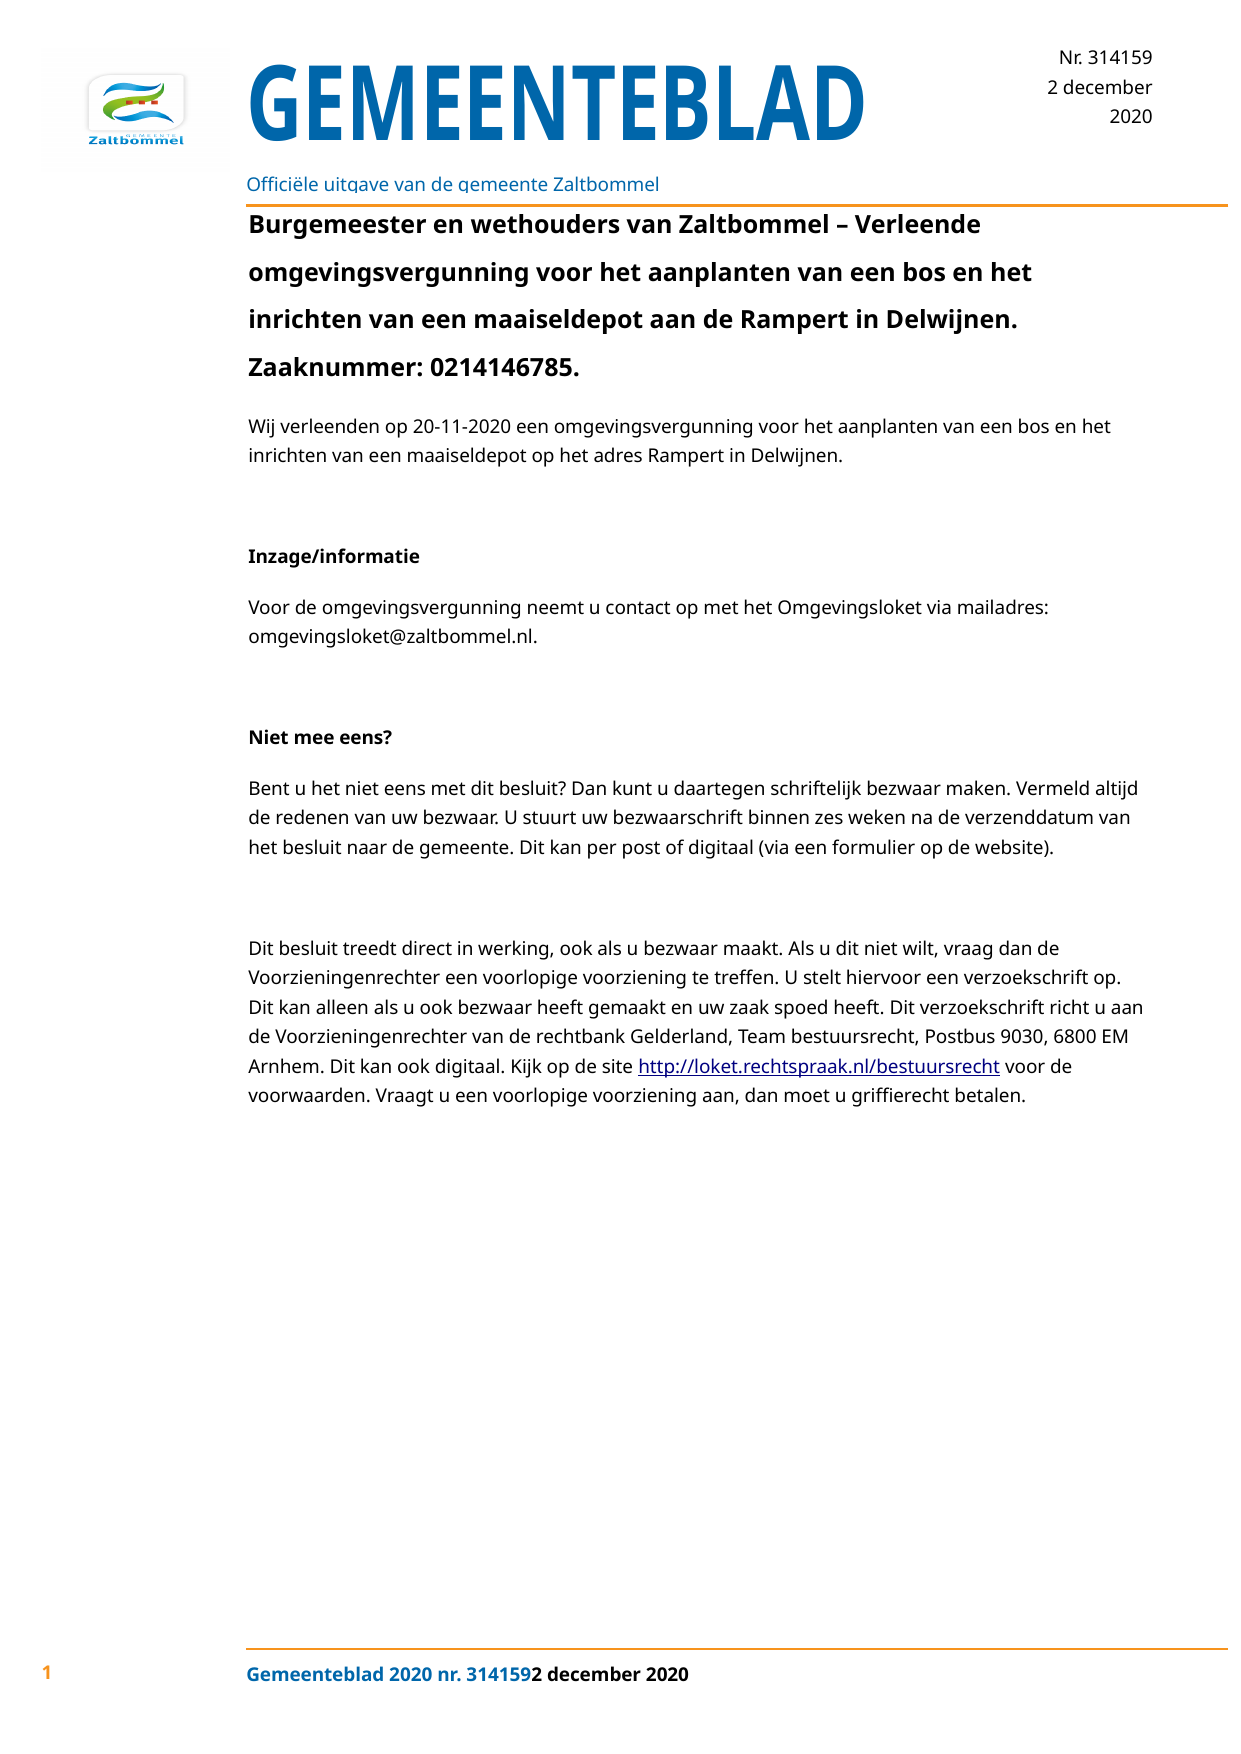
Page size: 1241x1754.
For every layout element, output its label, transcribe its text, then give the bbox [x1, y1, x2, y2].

text Niet mee eens? [248, 724, 1152, 750]
text Bent u het niet eens met dit besluit? Dan kunt u daartegen schriftelijk bezwaar maken. Vermeld altijd de redenen van uw bezwaar. U stuurt uw bezwaarschrift binnen zes weken na de verzenddatum van het besluit naar de gemeente. Dit kan per post of digitaal (via een formulier op de website). [248, 775, 1152, 860]
text Inzage/informatie [248, 543, 1152, 569]
picture [41, 47, 231, 172]
text Dit besluit treedt direct in werking, ook als u bezwaar maakt. Als u dit niet wilt, vraag dan de Voorzieningenrechter een voorlopige voorziening te treffen. U stelt hiervoor een verzoekschrift op. Dit kan alleen als u ook bezwaar heeft gemaakt en uw zaak spoed heeft. Dit verzoekschrift richt u aan de Voorzieningenrechter van de rechtbank Gelderland, Team bestuursrecht, Postbus 9030, 6800 EM Arnhem. Dit kan ook digitaal. Kijk op de site http://loket.rechtspraak.nl/bestuursrecht voor de voorwaarden. Vraagt u een voorlopige voorziening aan, dan moet u griffierecht betalen. [248, 935, 1152, 1108]
text Wij verleenden op 20-11-2020 een omgevingsvergunning voor het aanplanten van een bos en het inrichten van een maaiseldepot op het adres Rampert in Delwijnen. [248, 413, 1152, 468]
text Voor de omgevingsvergunning neemt u contact op met het Omgevingsloket via mailadres: omgevingsloket@zaltbommel.nl. [248, 594, 1152, 649]
text Burgemeester en wethouders van Zaltbommel – Verleende omgevingsvergunning voor het aanplanten van een bos en het inrichten van een maaiseldepot aan de Rampert in Delwijnen. Zaaknummer: 0214146785. [248, 207, 1152, 384]
